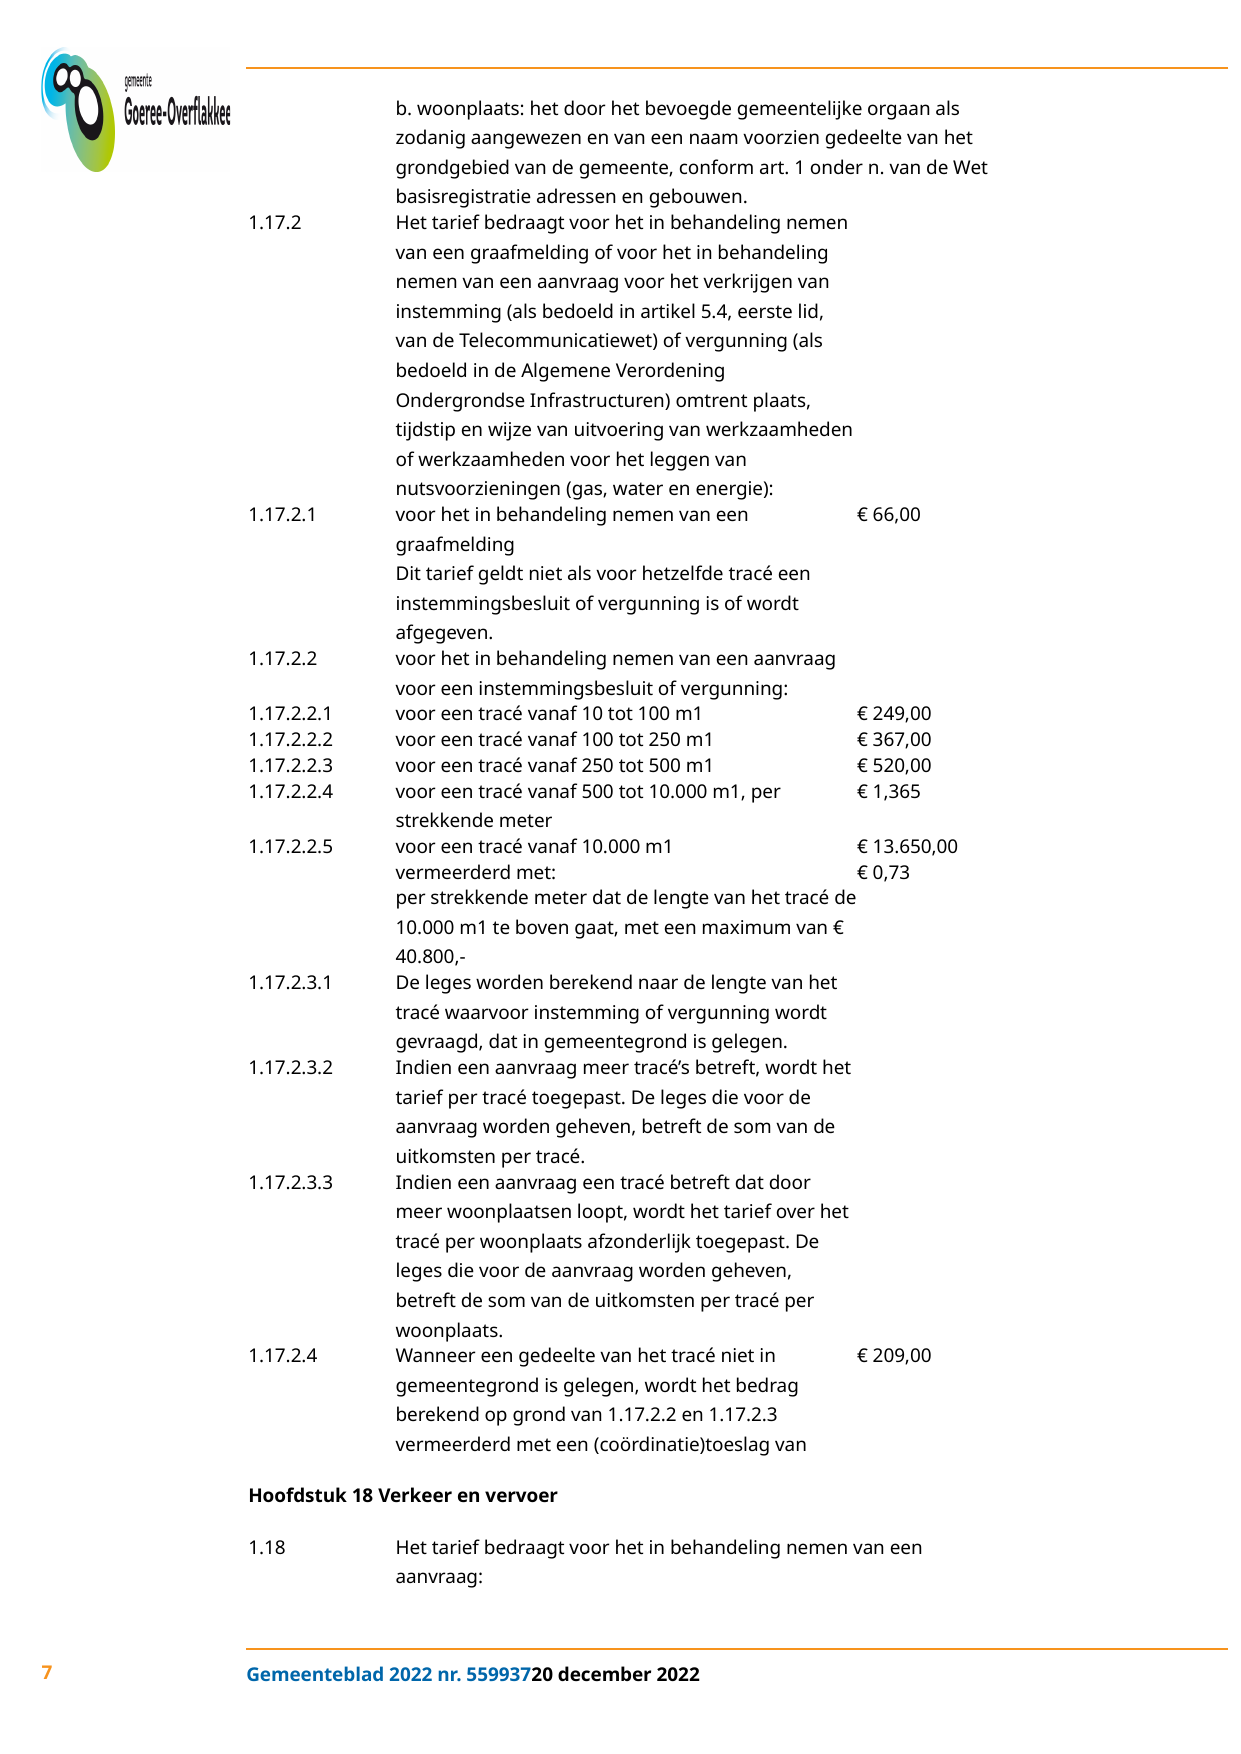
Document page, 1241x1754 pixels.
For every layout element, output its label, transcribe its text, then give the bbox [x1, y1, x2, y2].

table_cell voor het in behandeling nemen van een graafmelding Dit tarief geldt niet als voor hetzelfde tracé een instemmingsbesluit of vergunning is of wordt afgegeven. [395, 501, 857, 645]
table_cell [857, 209, 1004, 501]
table_cell 1.17.2.2.2 [248, 726, 395, 752]
table_cell € 209,00 [857, 1343, 1004, 1457]
table_cell € 13.650,00 [857, 833, 1004, 859]
table_cell [248, 95, 395, 209]
table_cell € 520,00 [857, 752, 1004, 778]
table_cell 1.17.2.3.2 [248, 1054, 395, 1169]
table_cell 1.18 [248, 1534, 395, 1589]
table_cell 1.17.2.4 [248, 1343, 395, 1457]
table_cell Hoofdstuk 18 Verkeer en vervoer [248, 1483, 1004, 1508]
table_cell € 367,00 [857, 726, 1004, 752]
table_cell Het tarief bedraagt voor het in behandeling nemen van een graafmelding of voor het in behandeling nemen van een aanvraag voor het verkrijgen van instemming (als bedoeld in artikel 5.4, eerste lid, van de Telecommunicatiewet) of vergunning (als bedoeld in de Algemene Verordening Ondergrondse Infrastructuren) omtrent plaats, tijdstip en wijze van uitvoering van werkzaamheden of werkzaamheden voor het leggen van nutsvoorzieningen (gas, water en energie): [395, 209, 857, 501]
table_cell € 66,00 [857, 501, 1004, 645]
table_cell 1.17.2.3.1 [248, 970, 395, 1054]
table_cell [857, 970, 1004, 1054]
table_cell Indien een aanvraag een tracé betreft dat door meer woonplaatsen loopt, wordt het tarief over het tracé per woonplaats afzonderlijk toegepast. De leges die voor de aanvraag worden geheven, betreft de som van de uitkomsten per tracé per woonplaats. [395, 1169, 857, 1342]
table_cell 1.17.2.2.1 [248, 701, 395, 726]
table_cell [857, 645, 1004, 701]
table_cell € 0,73 [857, 859, 1004, 884]
table_cell [248, 859, 395, 884]
table_cell [857, 885, 1004, 969]
table_cell voor het in behandeling nemen van een aanvraag voor een instemmingsbesluit of vergunning: [395, 645, 857, 701]
table_cell Het tarief bedraagt voor het in behandeling nemen van een aanvraag: [395, 1534, 1004, 1589]
table_cell 1.17.2.3.3 [248, 1169, 395, 1342]
table_cell 1.17.2.2.5 [248, 833, 395, 859]
table_cell 1.17.2.2.3 [248, 752, 395, 778]
table_cell De leges worden berekend naar de lengte van het tracé waarvoor instemming of vergunning wordt gevraagd, dat in gemeentegrond is gelegen. [395, 970, 857, 1054]
table_cell voor een tracé vanaf 10 tot 100 m1 [395, 701, 857, 726]
table_cell Indien een aanvraag meer tracé’s betreft, wordt het tarief per tracé toegepast. De leges die voor de aanvraag worden geheven, betreft de som van de uitkomsten per tracé. [395, 1054, 857, 1169]
table_cell voor een tracé vanaf 100 tot 250 m1 [395, 726, 857, 752]
table_cell voor een tracé vanaf 500 tot 10.000 m1, per strekkende meter [395, 778, 857, 833]
table_cell voor een tracé vanaf 250 tot 500 m1 [395, 752, 857, 778]
table_cell vermeerderd met: [395, 859, 857, 884]
table_cell 1.17.2.2.4 [248, 778, 395, 833]
table_cell per strekkende meter dat de lengte van het tracé de 10.000 m1 te boven gaat, met een maximum van € 40.800,- [395, 885, 857, 969]
picture [41, 47, 231, 172]
table_cell € 1,365 [857, 778, 1004, 833]
table_cell voor een tracé vanaf 10.000 m1 [395, 833, 857, 859]
table_cell 1.17.2 [248, 209, 395, 501]
table_cell 1.17.2.2 [248, 645, 395, 701]
table_cell [248, 885, 395, 969]
table_cell b. woonplaats: het door het bevoegde gemeentelijke orgaan als zodanig aangewezen en van een naam voorzien gedeelte van het grondgebied van de gemeente, conform art. 1 onder n. van de Wet basisregistratie adressen en gebouwen. [395, 95, 1004, 209]
table_cell [248, 1457, 1004, 1483]
table_cell € 249,00 [857, 701, 1004, 726]
table_cell [857, 1054, 1004, 1169]
table_cell Wanneer een gedeelte van het tracé niet in gemeentegrond is gelegen, wordt het bedrag berekend op grond van 1.17.2.2 en 1.17.2.3 vermeerderd met een (coördinatie)toeslag van [395, 1343, 857, 1457]
table_cell [248, 1509, 1004, 1534]
table_cell 1.17.2.1 [248, 501, 395, 645]
table_cell [857, 1169, 1004, 1342]
